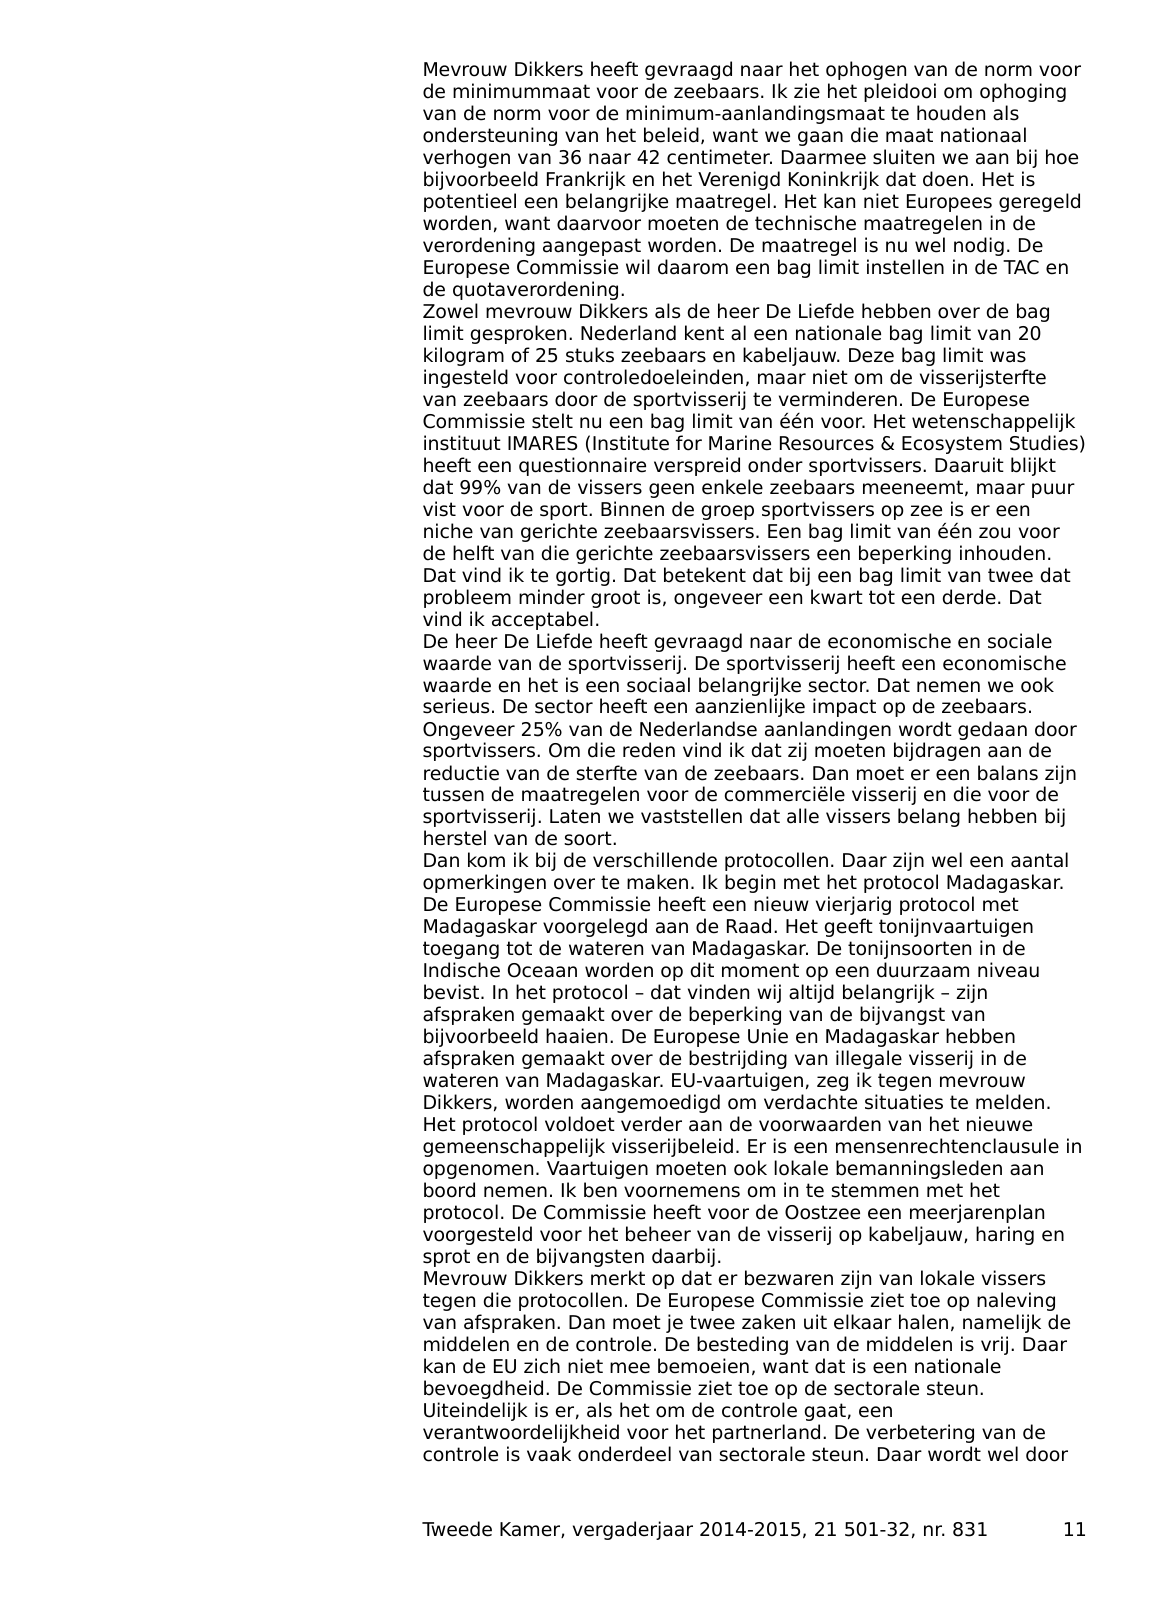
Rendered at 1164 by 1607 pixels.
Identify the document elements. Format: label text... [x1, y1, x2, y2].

text Zowel mevrouw Dikkers als de heer De Liefde hebben over de bag limit gesproken. Nederland kent al een nationale bag limit van 20 kilogram of 25 stuks zeebaars en kabeljauw. Deze bag limit was ingesteld voor controledoeleinden, maar niet om de visserijsterfte van zeebaars door de sportvisserij te verminderen. De Europese Commissie stelt nu een bag limit van één voor. Het wetenschappelijk instituut IMARES (Institute for Marine Resources & Ecosystem Studies) heeft een questionnaire verspreid onder sportvissers. Daaruit blijkt dat 99% van de vissers geen enkele zeebaars meeneemt, maar puur vist voor de sport. Binnen de groep sportvissers op zee is er een niche van gerichte zeebaarsvissers. Een bag limit van één zou voor de helft van die gerichte zeebaarsvissers een beperking inhouden. Dat vind ik te gortig. Dat betekent dat bij een bag limit van twee dat probleem minder groot is, ongeveer een kwart tot een derde. Dat vind ik acceptabel. [422, 301, 1087, 631]
text De heer De Liefde heeft gevraagd naar de economische en sociale waarde van de sportvisserij. De sportvisserij heeft een economische waarde en het is een sociaal belangrijke sector. Dat nemen we ook serieus. De sector heeft een aanzienlijke impact op de zeebaars. Ongeveer 25% van de Nederlandse aanlandingen wordt gedaan door sportvissers. Om die reden vind ik dat zij moeten bijdragen aan de reductie van de sterfte van de zeebaars. Dan moet er een balans zijn tussen de maatregelen voor de commerciële visserij en die voor de sportvisserij. Laten we vaststellen dat alle vissers belang hebben bij herstel van de soort. [422, 631, 1087, 850]
text Dan kom ik bij de verschillende protocollen. Daar zijn wel een aantal opmerkingen over te maken. Ik begin met het protocol Madagaskar. De Europese Commissie heeft een nieuw vierjarig protocol met Madagaskar voorgelegd aan de Raad. Het geeft tonijnvaartuigen toegang tot de wateren van Madagaskar. De tonijnsoorten in de Indische Oceaan worden op dit moment op een duurzaam niveau bevist. In het protocol – dat vinden wij altijd belangrijk – zijn afspraken gemaakt over de beperking van de bijvangst van bijvoorbeeld haaien. De Europese Unie en Madagaskar hebben afspraken gemaakt over de bestrijding van illegale visserij in de wateren van Madagaskar. EU-vaartuigen, zeg ik tegen mevrouw Dikkers, worden aangemoedigd om verdachte situaties te melden. Het protocol voldoet verder aan de voorwaarden van het nieuwe gemeenschappelijk visserijbeleid. Er is een mensenrechtenclausule in opgenomen. Vaartuigen moeten ook lokale bemanningsleden aan boord nemen. Ik ben voornemens om in te stemmen met het protocol. De Commissie heeft voor de Oostzee een meerjarenplan voorgesteld voor het beheer van de visserij op kabeljauw, haring en sprot en de bijvangsten daarbij. [422, 850, 1087, 1268]
text Mevrouw Dikkers heeft gevraagd naar het ophogen van de norm voor de minimummaat voor de zeebaars. Ik zie het pleidooi om ophoging van de norm voor de minimum-aanlandingsmaat te houden als ondersteuning van het beleid, want we gaan die maat nationaal verhogen van 36 naar 42 centimeter. Daarmee sluiten we aan bij hoe bijvoorbeeld Frankrijk en het Verenigd Koninkrijk dat doen. Het is potentieel een belangrijke maatregel. Het kan niet Europees geregeld worden, want daarvoor moeten de technische maatregelen in de verordening aangepast worden. De maatregel is nu wel nodig. De Europese Commissie wil daarom een bag limit instellen in de TAC en de quotaverordening. [422, 59, 1087, 301]
text Mevrouw Dikkers merkt op dat er bezwaren zijn van lokale vissers tegen die protocollen. De Europese Commissie ziet toe op naleving van afspraken. Dan moet je twee zaken uit elkaar halen, namelijk de middelen en de controle. De besteding van de middelen is vrij. Daar kan de EU zich niet mee bemoeien, want dat is een nationale bevoegdheid. De Commissie ziet toe op de sectorale steun. Uiteindelijk is er, als het om de controle gaat, een verantwoordelijkheid voor het partnerland. De verbetering van de controle is vaak onderdeel van sectorale steun. Daar wordt wel door [422, 1268, 1087, 1466]
